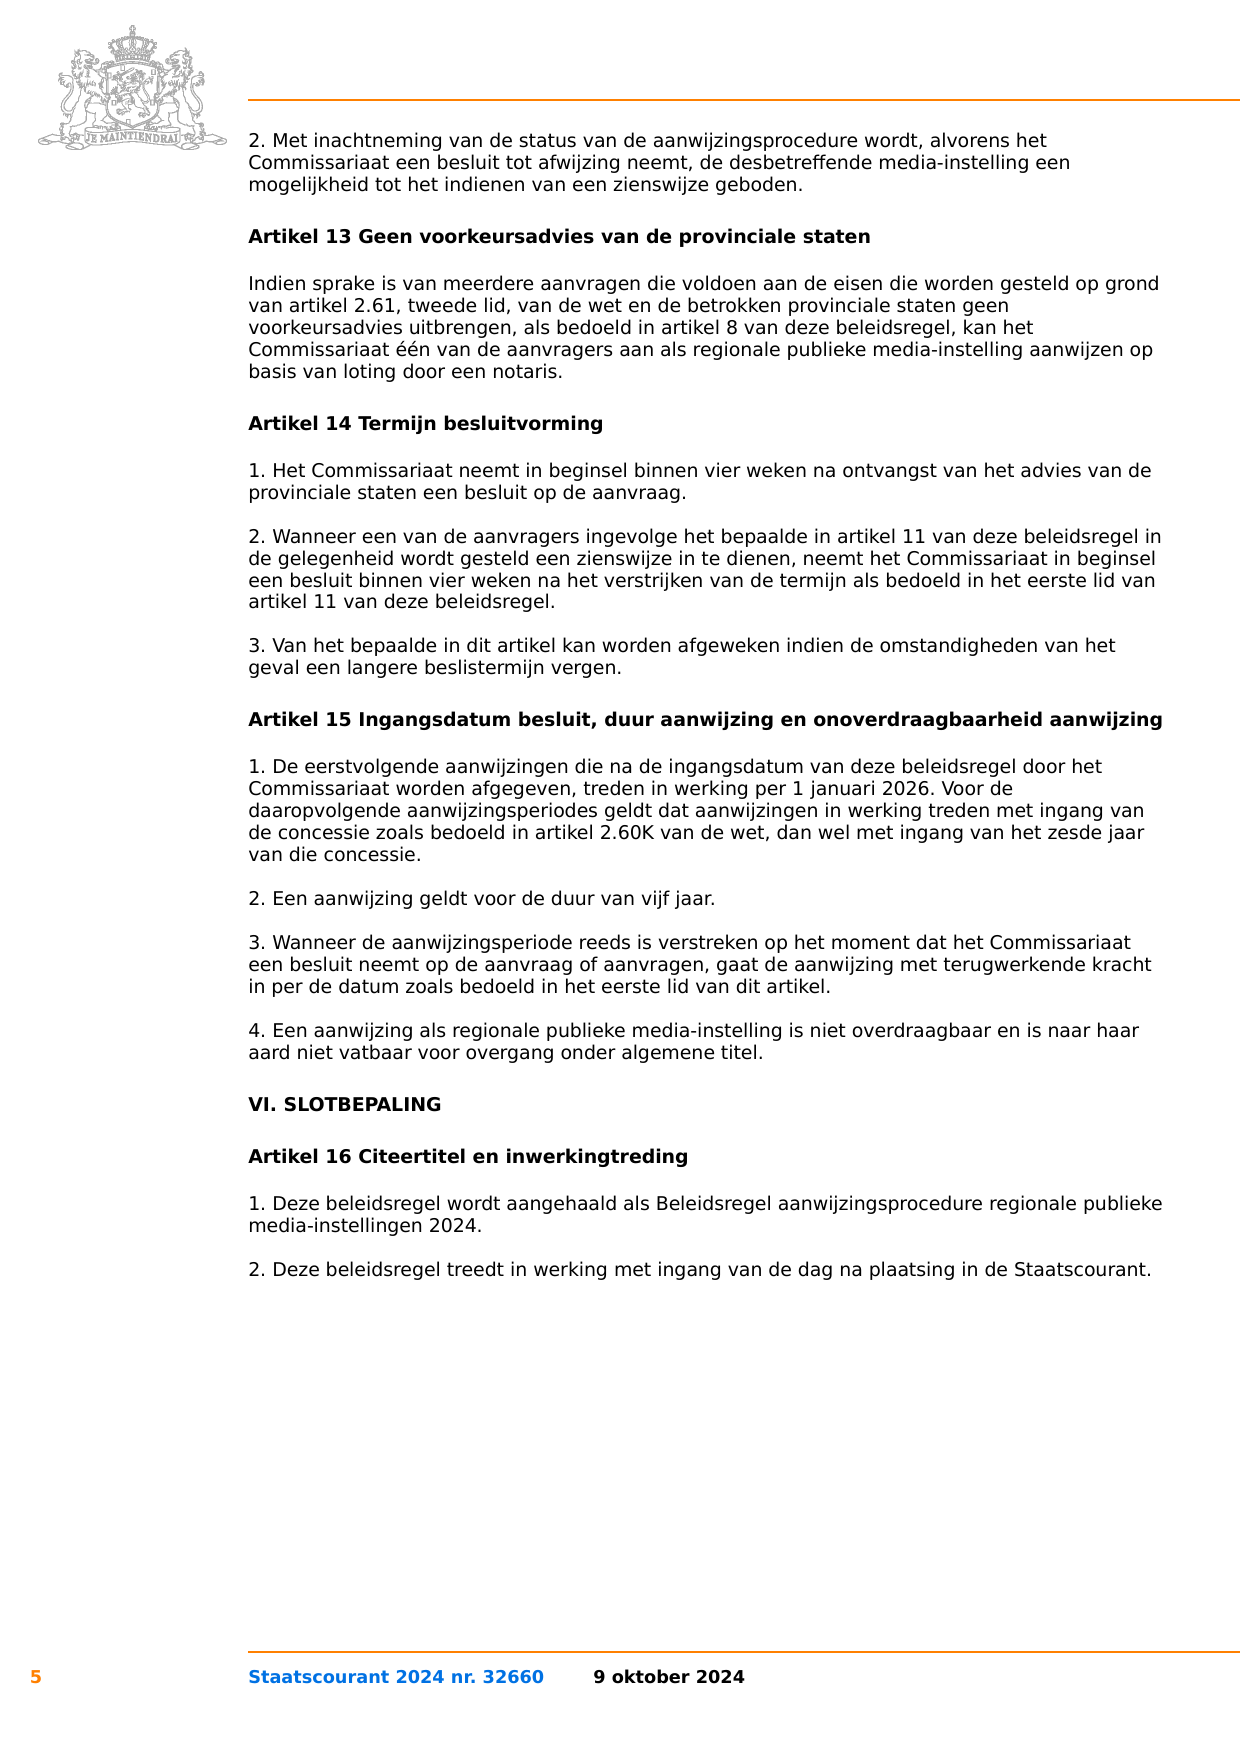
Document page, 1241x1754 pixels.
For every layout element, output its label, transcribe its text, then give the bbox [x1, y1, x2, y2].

text 2. Met inachtneming van de status van de aanwijzingsprocedure wordt, alvorens het Commissariaat een besluit tot afwijzing neemt, de desbetreffende media-instelling een mogelijkheid tot het indienen van een zienswijze geboden. [248, 130, 1163, 196]
subtitle Artikel 14 Termijn besluitvorming [248, 413, 1163, 435]
subtitle VI. SLOTBEPALING [248, 1094, 1163, 1116]
text 3. Wanneer de aanwijzingsperiode reeds is verstreken op het moment dat het Commissariaat een besluit neemt op de aanvraag of aanvragen, gaat de aanwijzing met terugwerkende kracht in per de datum zoals bedoeld in het eerste lid van dit artikel. [248, 932, 1163, 998]
text 2. Een aanwijzing geldt voor de duur van vijf jaar. [248, 888, 1163, 910]
picture [38, 25, 227, 150]
text 4. Een aanwijzing als regionale publieke media-instelling is niet overdraagbaar en is naar haar aard niet vatbaar voor overgang onder algemene titel. [248, 1020, 1163, 1064]
subtitle Artikel 13 Geen voorkeursadvies van de provinciale staten [248, 226, 1163, 248]
text 2. Wanneer een van de aanvragers ingevolge het bepaalde in artikel 11 van deze beleidsregel in de gelegenheid wordt gesteld een zienswijze in te dienen, neemt het Commissariaat in beginsel een besluit binnen vier weken na het verstrijken van de termijn als bedoeld in het eerste lid van artikel 11 van deze beleidsregel. [248, 526, 1163, 613]
text Indien sprake is van meerdere aanvragen die voldoen aan de eisen die worden gesteld op grond van artikel 2.61, tweede lid, van de wet en de betrokken provinciale staten geen voorkeursadvies uitbrengen, als bedoeld in artikel 8 van deze beleidsregel, kan het Commissariaat één van de aanvragers aan als regionale publieke media-instelling aanwijzen op basis van loting door een notaris. [248, 273, 1163, 383]
text 1. Deze beleidsregel wordt aangehaald als Beleidsregel aanwijzingsprocedure regionale publieke media-instellingen 2024. [248, 1193, 1163, 1237]
subtitle Artikel 16 Citeertitel en inwerkingtreding [248, 1146, 1163, 1168]
text 3. Van het bepaalde in dit artikel kan worden afgeweken indien de omstandigheden van het geval een langere beslistermijn vergen. [248, 635, 1163, 679]
text 1. De eerstvolgende aanwijzingen die na de ingangsdatum van deze beleidsregel door het Commissariaat worden afgegeven, treden in werking per 1 januari 2026. Voor de daaropvolgende aanwijzingsperiodes geldt dat aanwijzingen in werking treden met ingang van de concessie zoals bedoeld in artikel 2.60K van de wet, dan wel met ingang van het zesde jaar van die concessie. [248, 756, 1163, 866]
subtitle Artikel 15 Ingangsdatum besluit, duur aanwijzing en onoverdraagbaarheid aanwijzing [248, 709, 1163, 731]
text 1. Het Commissariaat neemt in beginsel binnen vier weken na ontvangst van het advies van de provinciale staten een besluit op de aanvraag. [248, 460, 1163, 504]
text 2. Deze beleidsregel treedt in werking met ingang van de dag na plaatsing in de Staatscourant. [248, 1258, 1163, 1280]
